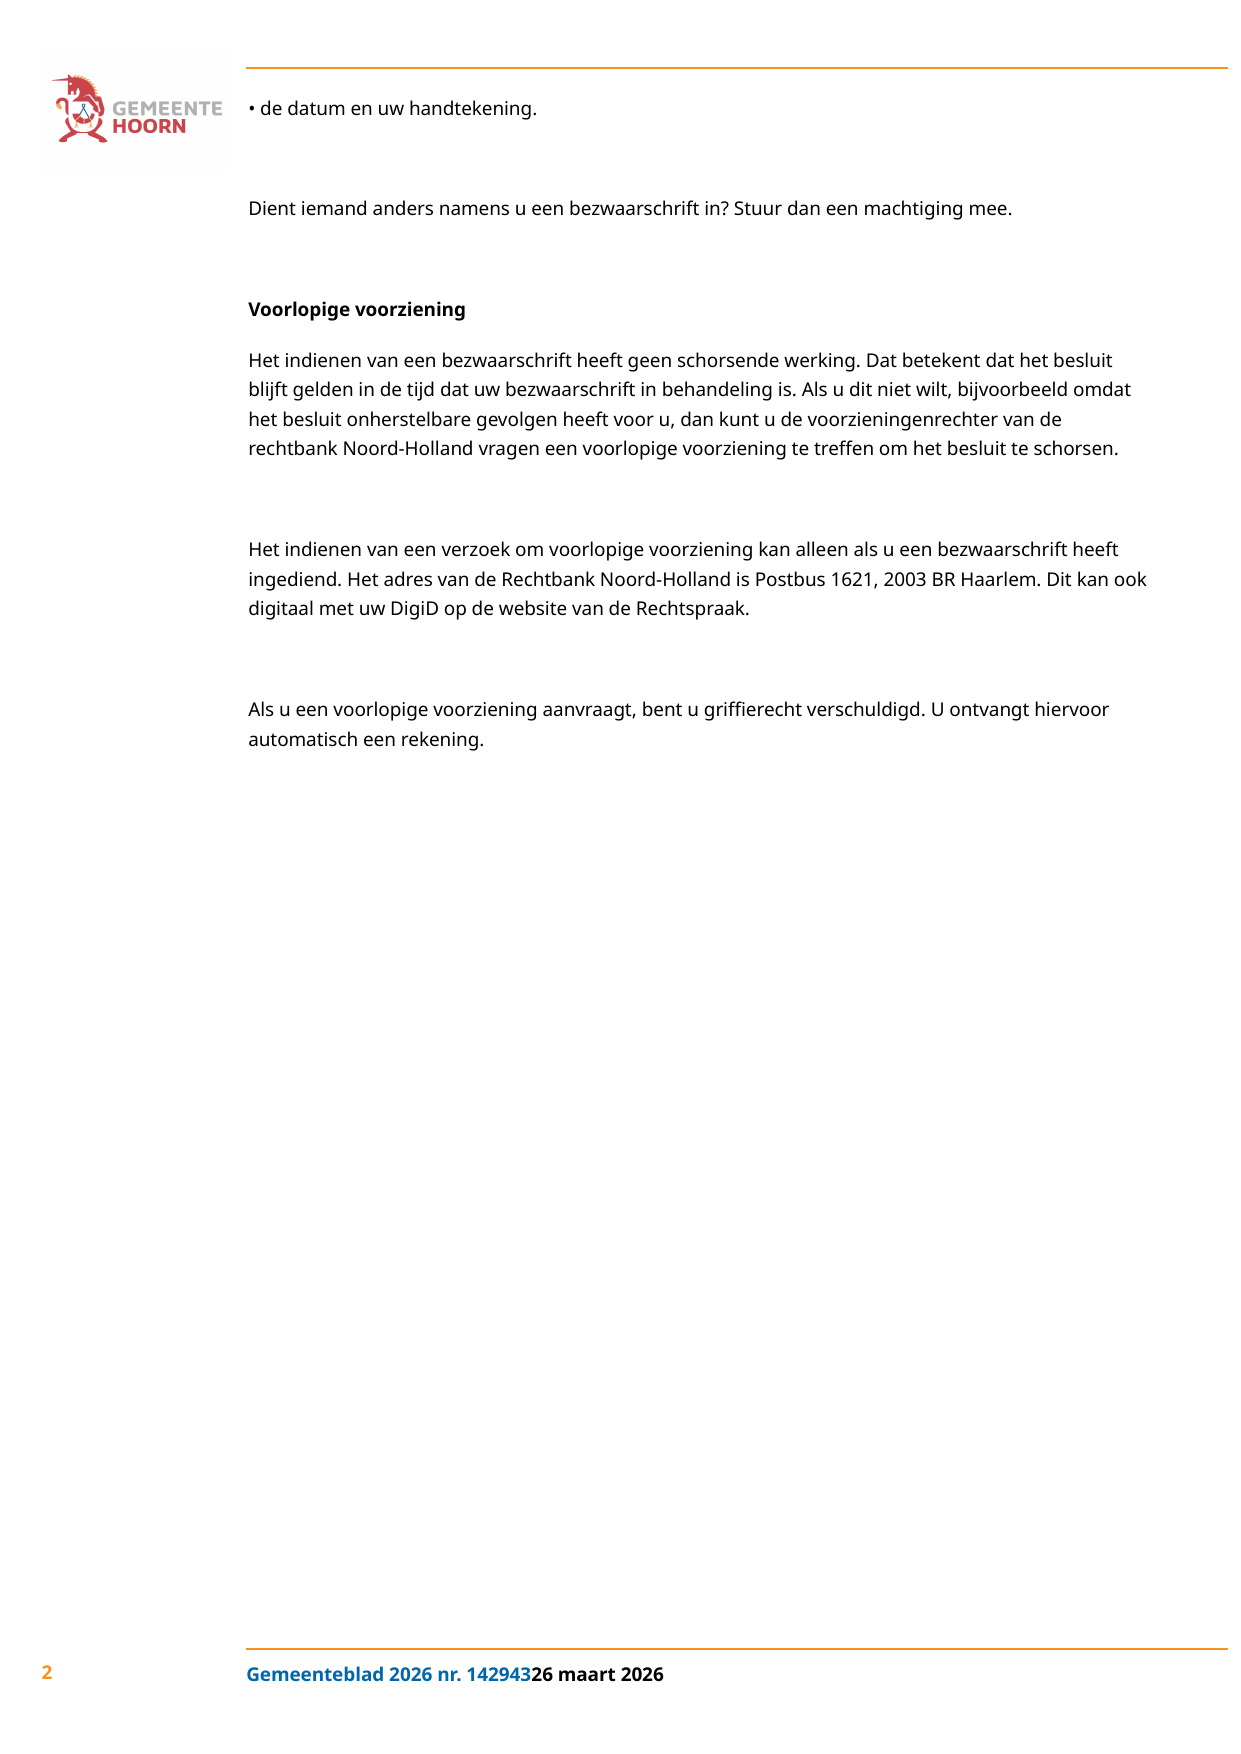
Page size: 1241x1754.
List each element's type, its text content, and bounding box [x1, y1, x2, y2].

text Als u een voorlopige voorziening aanvraagt, bent u griffierecht verschuldigd. U ontvangt hiervoor automatisch een rekening. [248, 696, 1152, 752]
text Het indienen van een verzoek om voorlopige voorziening kan alleen als u een bezwaarschrift heeft ingediend. Het adres van de Rechtbank Noord-Holland is Postbus 1621, 2003 BR Haarlem. Dit kan ook digitaal met uw DigiD op de website van de Rechtspraak. [248, 536, 1152, 621]
text Dient iemand anders namens u een bezwaarschrift in? Stuur dan een machtiging mee. [248, 196, 1152, 221]
text Het indienen van een bezwaarschrift heeft geen schorsende werking. Dat betekent dat het besluit blijft gelden in de tijd dat uw bezwaarschrift in behandeling is. Als u dit niet wilt, bijvoorbeeld omdat het besluit onherstelbare gevolgen heeft voor u, dan kunt u de voorzieningenrechter van de rechtbank Noord-Holland vragen een voorlopige voorziening te treffen om het besluit te schorsen. [248, 347, 1152, 461]
picture [41, 47, 231, 172]
text • de datum en uw handtekening. [248, 95, 1152, 121]
text Voorlopige voorziening [248, 296, 1152, 322]
